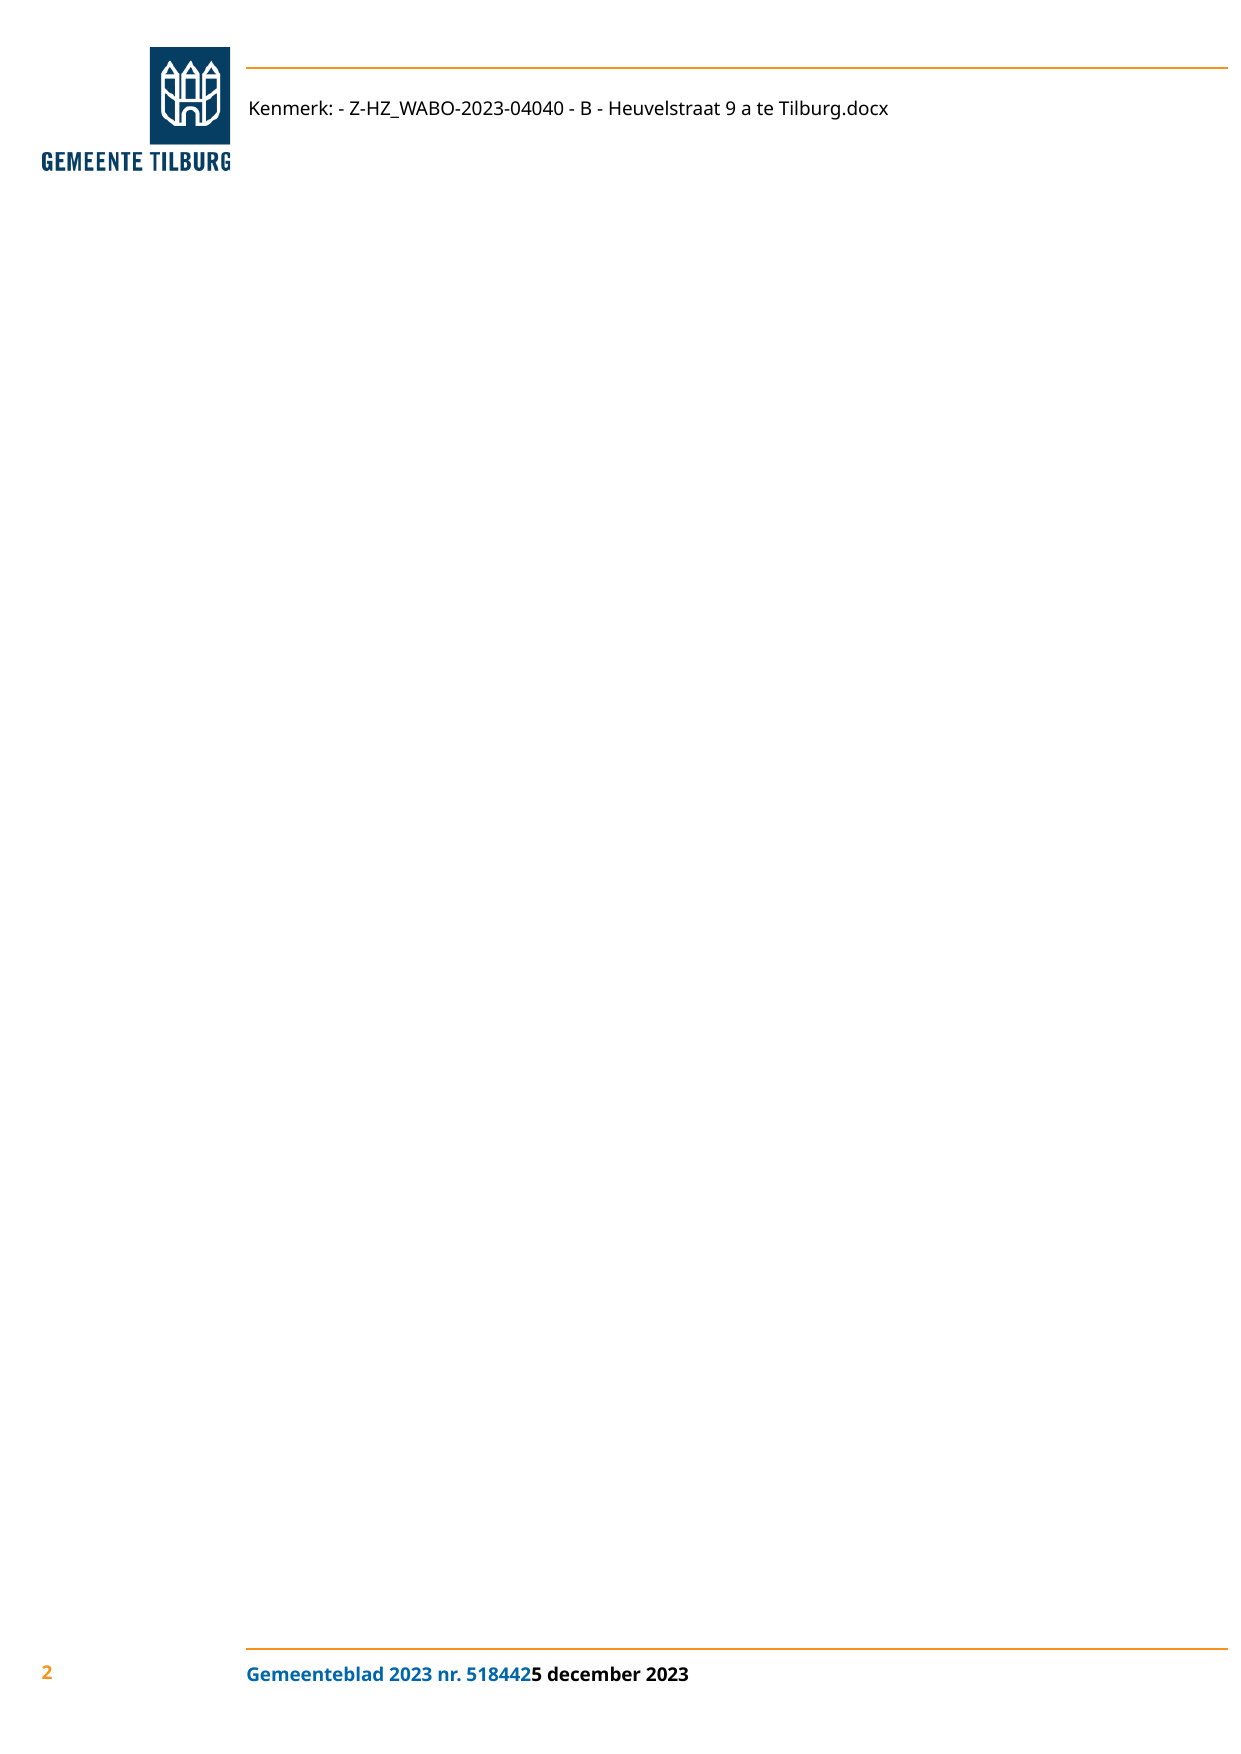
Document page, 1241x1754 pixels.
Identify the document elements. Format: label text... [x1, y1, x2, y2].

picture [41, 47, 231, 172]
text Kenmerk: - Z-HZ_WABO-2023-04040 - B - Heuvelstraat 9 a te Tilburg.docx [248, 95, 1152, 121]
